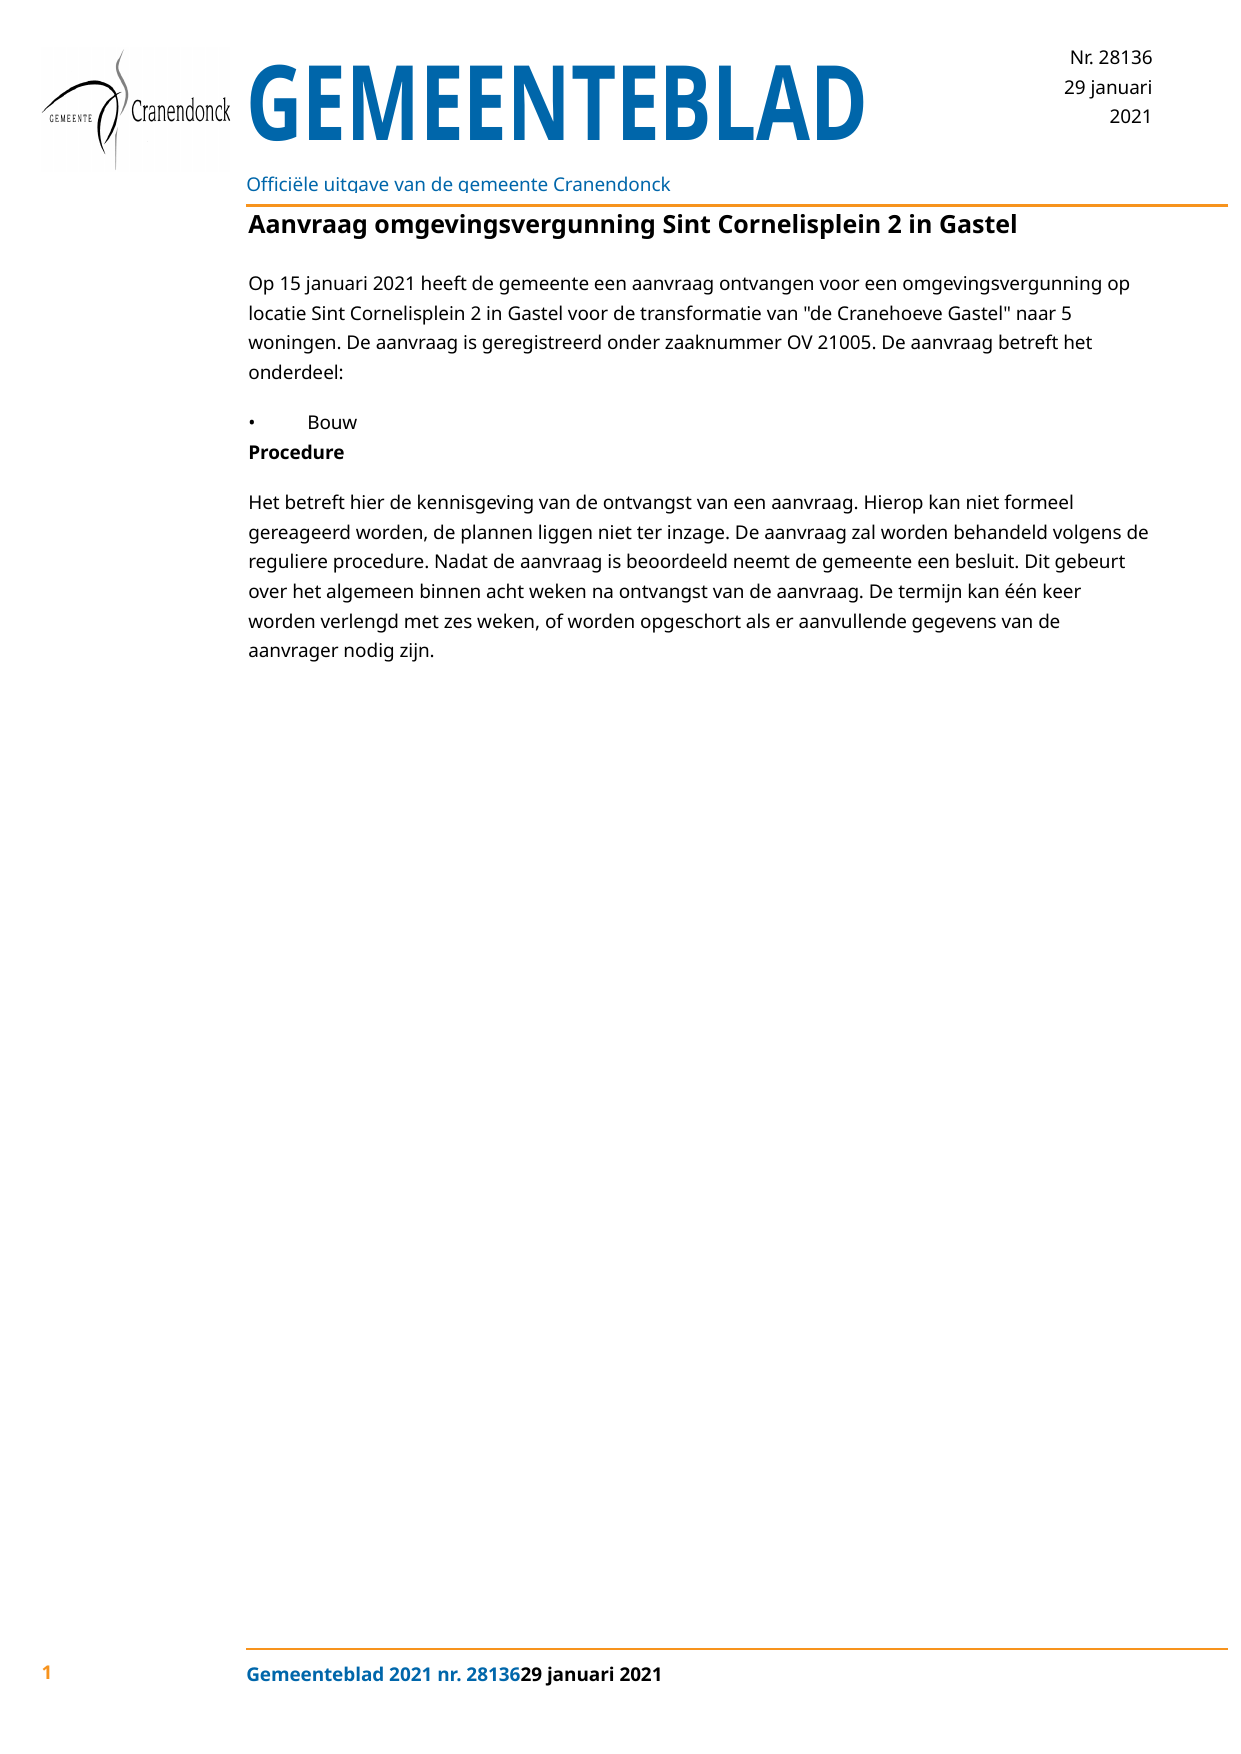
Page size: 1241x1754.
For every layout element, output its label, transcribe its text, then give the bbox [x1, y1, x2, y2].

picture [41, 47, 231, 172]
list Bouw [248, 409, 1152, 435]
text Procedure [248, 439, 1152, 465]
text Op 15 januari 2021 heeft de gemeente een aanvraag ontvangen voor een omgevingsvergunning op locatie Sint Cornelisplein 2 in Gastel voor de transformatie van "de Cranehoeve Gastel" naar 5 woningen. De aanvraag is geregistreerd onder zaaknummer OV 21005. De aanvraag betreft het onderdeel: [248, 270, 1152, 385]
text Het betreft hier de kennisgeving van de ontvangst van een aanvraag. Hierop kan niet formeel gereageerd worden, de plannen liggen niet ter inzage. De aanvraag zal worden behandeld volgens de reguliere procedure. Nadat de aanvraag is beoordeeld neemt de gemeente een besluit. Dit gebeurt over het algemeen binnen acht weken na ontvangst van de aanvraag. De termijn kan één keer worden verlengd met zes weken, of worden opgeschort als er aanvullende gegevens van de aanvrager nodig zijn. [248, 489, 1152, 663]
text Aanvraag omgevingsvergunning Sint Cornelisplein 2 in Gastel [248, 207, 1152, 241]
